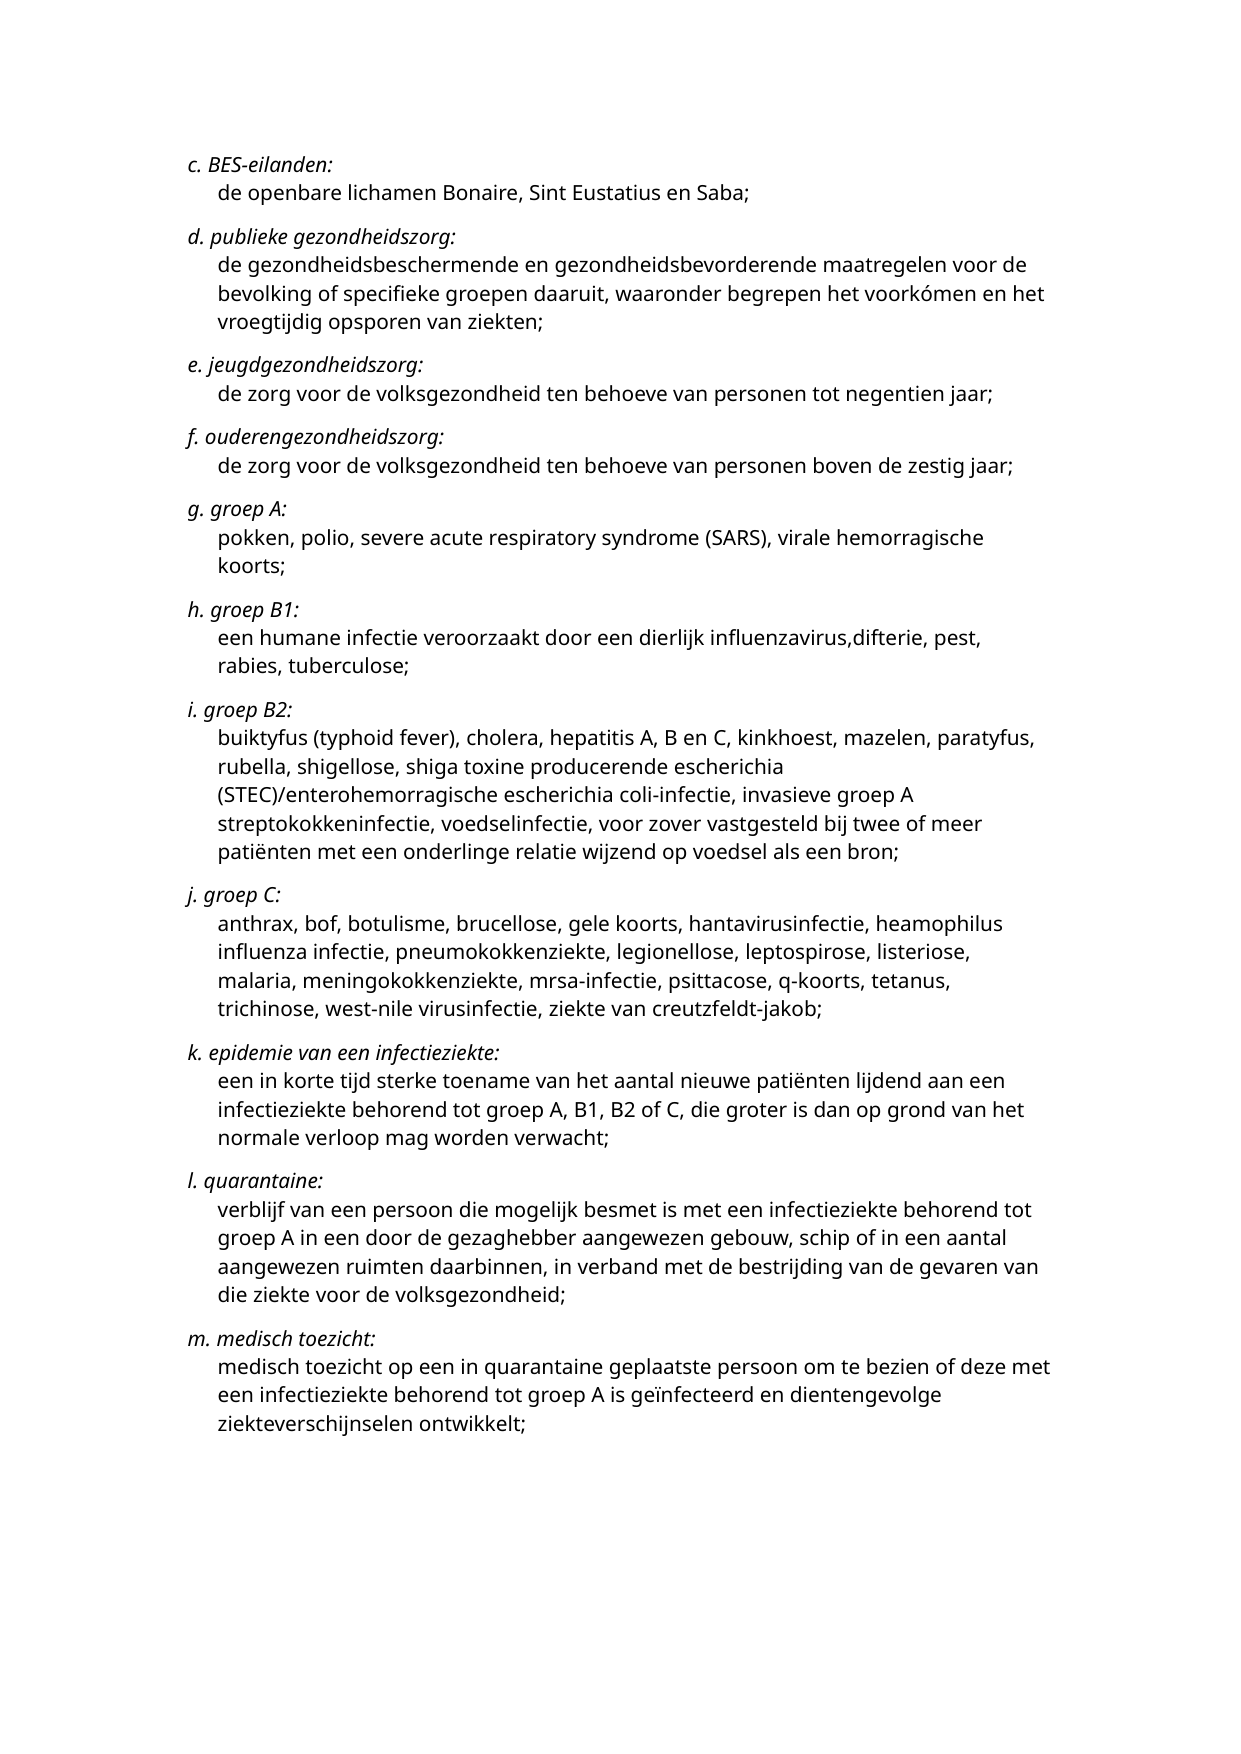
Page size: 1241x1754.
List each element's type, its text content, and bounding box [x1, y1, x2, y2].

text anthrax, bof, botulisme, brucellose, gele koorts, hantavirusinfectie, heamophilus influenza infectie, pneumokokkenziekte, legionellose, leptospirose, listeriose, malaria, meningokokkenziekte, mrsa-infectie, psittacose, q-koorts, tetanus, trichinose, west-nile virusinfectie, ziekte van creutzfeldt-jakob; [217, 909, 1053, 1023]
text een in korte tijd sterke toename van het aantal nieuwe patiënten lijdend aan een infectieziekte behorend tot groep A, B1, B2 of C, die groter is dan op grond van het normale verloop mag worden verwacht; [217, 1066, 1053, 1152]
text de gezondheidsbeschermende en gezondheidsbevorderende maatregelen voor de bevolking of specifieke groepen daaruit, waaronder begrepen het voorkómen en het vroegtijdig opsporen van ziekten; [217, 250, 1053, 336]
text g. groep A: [187, 494, 1053, 523]
text c. BES-eilanden: [187, 150, 1053, 178]
text de openbare lichamen Bonaire, Sint Eustatius en Saba; [217, 178, 1053, 207]
text de zorg voor de volksgezondheid ten behoeve van personen boven de zestig jaar; [217, 451, 1053, 479]
text e. jeugdgezondheidszorg: [187, 351, 1053, 379]
text d. publieke gezondheidszorg: [187, 222, 1053, 250]
text een humane infectie veroorzaakt door een dierlijk influenzavirus,difterie, pest, rabies, tuberculose; [217, 623, 1053, 680]
text h. groep B1: [187, 595, 1053, 623]
text medisch toezicht op een in quarantaine geplaatste persoon om te bezien of deze met een infectieziekte behorend tot groep A is geïnfecteerd en dientengevolge ziekteverschijnselen ontwikkelt; [217, 1352, 1053, 1437]
text de zorg voor de volksgezondheid ten behoeve van personen tot negentien jaar; [217, 379, 1053, 407]
text m. medisch toezicht: [187, 1324, 1053, 1352]
text buiktyfus (typhoid fever), cholera, hepatitis A, B en C, kinkhoest, mazelen, paratyfus, rubella, shigellose, shiga toxine producerende escherichia (STEC)/enterohemorragische escherichia coli-infectie, invasieve groep A streptokokkeninfectie, voedselinfectie, voor zover vastgesteld bij twee of meer patiënten met een onderlinge relatie wijzend op voedsel als een bron; [217, 723, 1053, 866]
text k. epidemie van een infectieziekte: [187, 1038, 1053, 1066]
text verblijf van een persoon die mogelijk besmet is met een infectieziekte behorend tot groep A in een door de gezaghebber aangewezen gebouw, schip of in een aantal aangewezen ruimten daarbinnen, in verband met de bestrijding van de gevaren van die ziekte voor de volksgezondheid; [217, 1195, 1053, 1309]
text i. groep B2: [187, 695, 1053, 723]
text f. ouderengezondheidszorg: [187, 422, 1053, 451]
text pokken, polio, severe acute respiratory syndrome (SARS), virale hemorragische koorts; [217, 523, 1053, 580]
text l. quarantaine: [187, 1167, 1053, 1195]
text j. groep C: [187, 881, 1053, 909]
